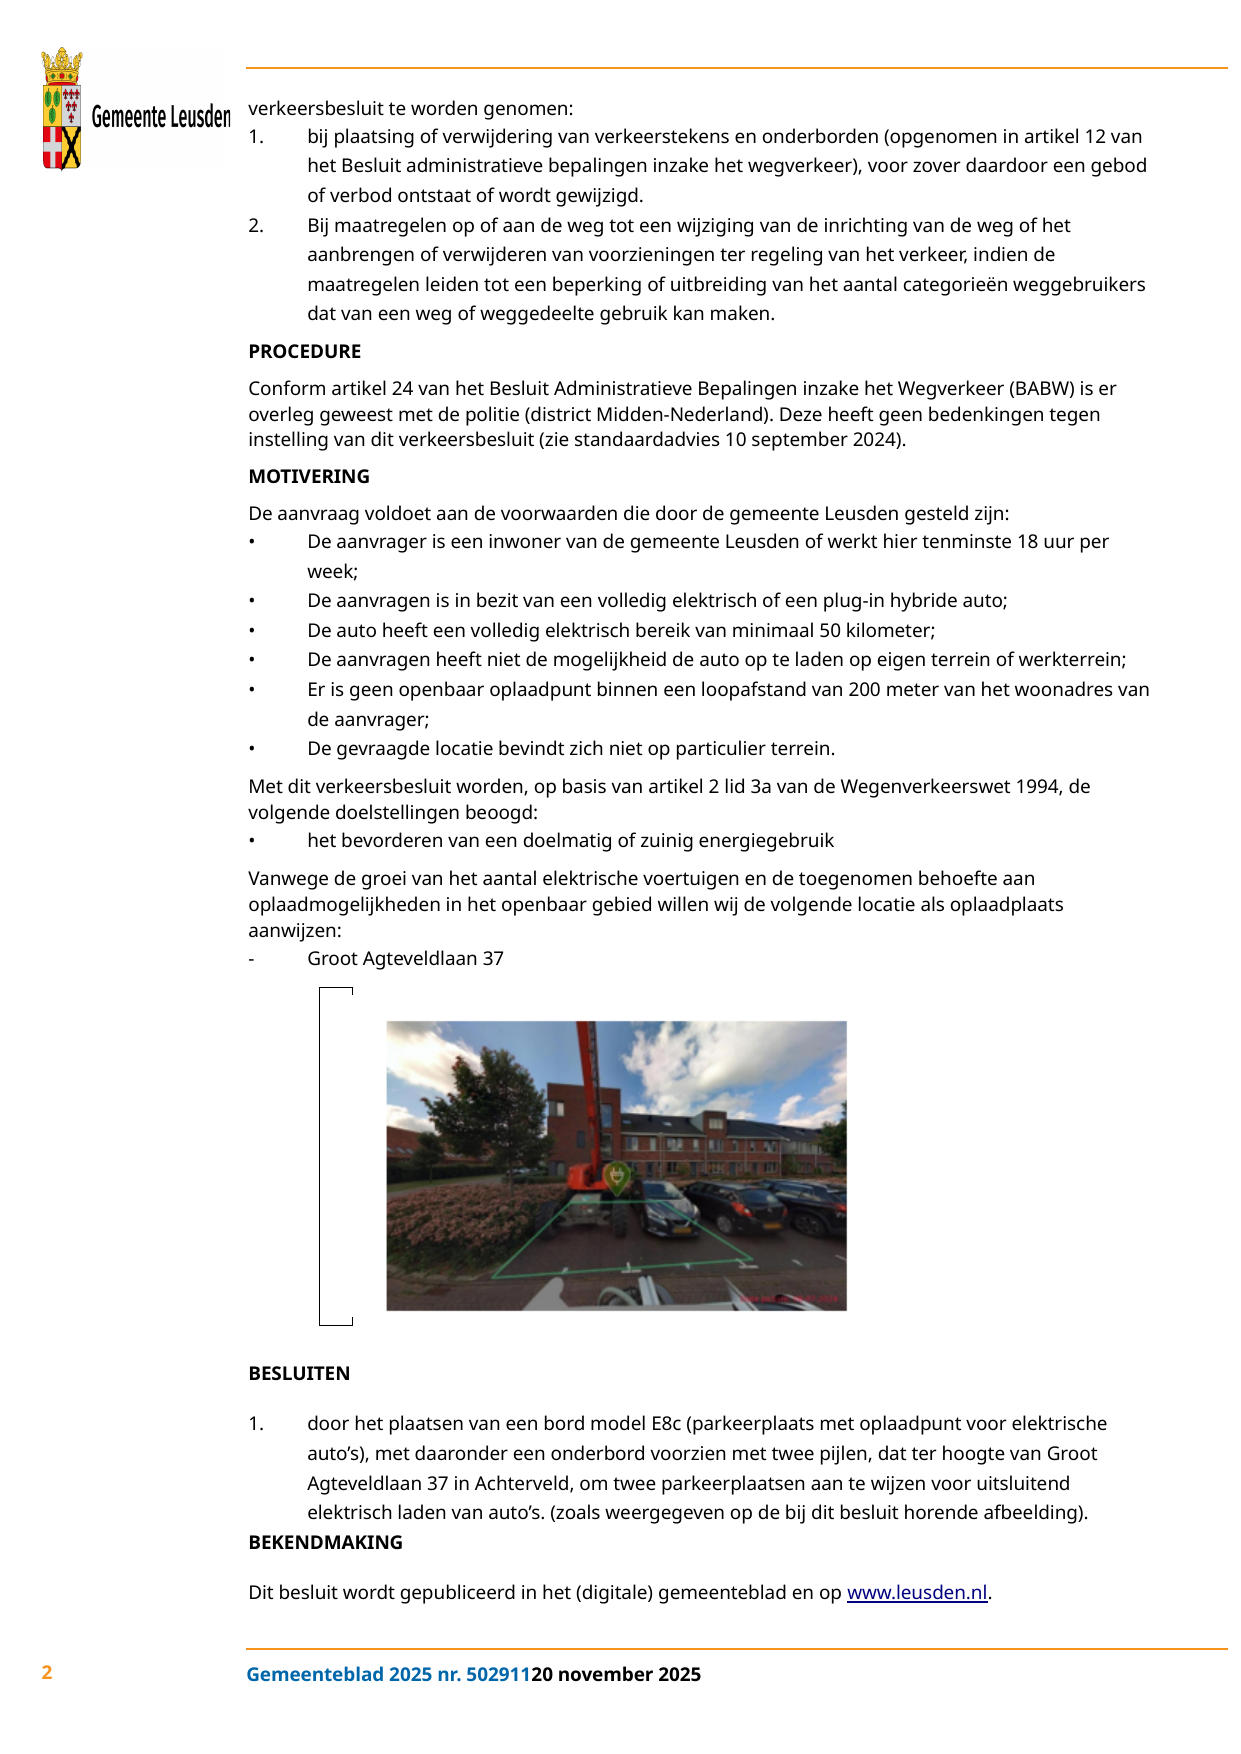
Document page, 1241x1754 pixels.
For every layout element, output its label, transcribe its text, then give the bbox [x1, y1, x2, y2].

list door het plaatsen van een bord model E8c (parkeerplaats met oplaadpunt voor elektrische auto’s), met daaronder een onderbord voorzien met twee pijlen, dat ter hoogte van Groot Agteveldlaan 37 in Achterveld, om twee parkeerplaatsen aan te wijzen voor uitsluitend elektrisch laden van auto’s. (zoals weergegeven op de bij dit besluit horende afbeelding). [248, 1411, 1152, 1525]
list het bevorderen van een doelmatig of zuinig energiegebruik [248, 827, 1152, 853]
text Vanwege de groei van het aantal elektrische voertuigen en de toegenomen behoefte aan oplaadmogelijkheden in het openbaar gebied willen wij de volgende locatie als oplaadplaats aanwijzen: [248, 865, 1152, 942]
list bij plaatsing of verwijdering van verkeerstekens en onderborden (opgenomen in artikel 12 van het Besluit administratieve bepalingen inzake het wegverkeer), voor zover daardoor een gebod of verbod ontstaat of wordt gewijzigd. [248, 123, 1152, 208]
picture [41, 47, 231, 172]
text MOTIVERING [248, 463, 1152, 489]
list Er is geen openbaar oplaadpunt binnen een loopafstand van 200 meter van het woonadres van de aanvrager; [248, 676, 1152, 732]
text PROCEDURE [248, 338, 1152, 364]
list De auto heeft een volledig elektrisch bereik van minimaal 50 kilometer; [248, 617, 1152, 643]
list Bij maatregelen op of aan de weg tot een wijziging van de inrichting van de weg of het aanbrengen of verwijderen van voorzieningen ter regeling van het verkeer, indien de maatregelen leiden tot een beperking of uitbreiding van het aantal categorieën weggebruikers dat van een weg of weggedeelte gebruik kan maken. [248, 212, 1152, 326]
text BESLUITEN [248, 1360, 1152, 1386]
list De aanvrager is een inwoner van de gemeente Leusden of werkt hier tenminste 18 uur per week; [248, 528, 1152, 584]
picture [327, 995, 1037, 1317]
text Met dit verkeersbesluit worden, op basis van artikel 2 lid 3a van de Wegenverkeerswet 1994, de volgende doelstellingen beoogd: [248, 773, 1152, 825]
text Dit besluit wordt gepubliceerd in het (digitale) gemeenteblad en op www.leusden.nl. [248, 1579, 1152, 1605]
list De gevraagde locatie bevindt zich niet op particulier terrein. [248, 735, 1152, 761]
text De aanvraag voldoet aan de voorwaarden die door de gemeente Leusden gesteld zijn: [248, 500, 1152, 526]
text Conform artikel 24 van het Besluit Administratieve Bepalingen inzake het Wegverkeer (BABW) is er overleg geweest met de politie (district Midden-Nederland). Deze heeft geen bedenkingen tegen instelling van dit verkeersbesluit (zie standaardadvies 10 september 2024). [248, 375, 1152, 452]
text verkeersbesluit te worden genomen: [248, 95, 1152, 121]
text BEKENDMAKING [248, 1529, 1152, 1554]
list De aanvragen is in bezit van een volledig elektrisch of een plug-in hybride auto; [248, 587, 1152, 613]
list Groot Agteveldlaan 37 [248, 945, 1152, 971]
list De aanvragen heeft niet de mogelijkheid de auto op te laden op eigen terrein of werkterrein; [248, 647, 1152, 672]
